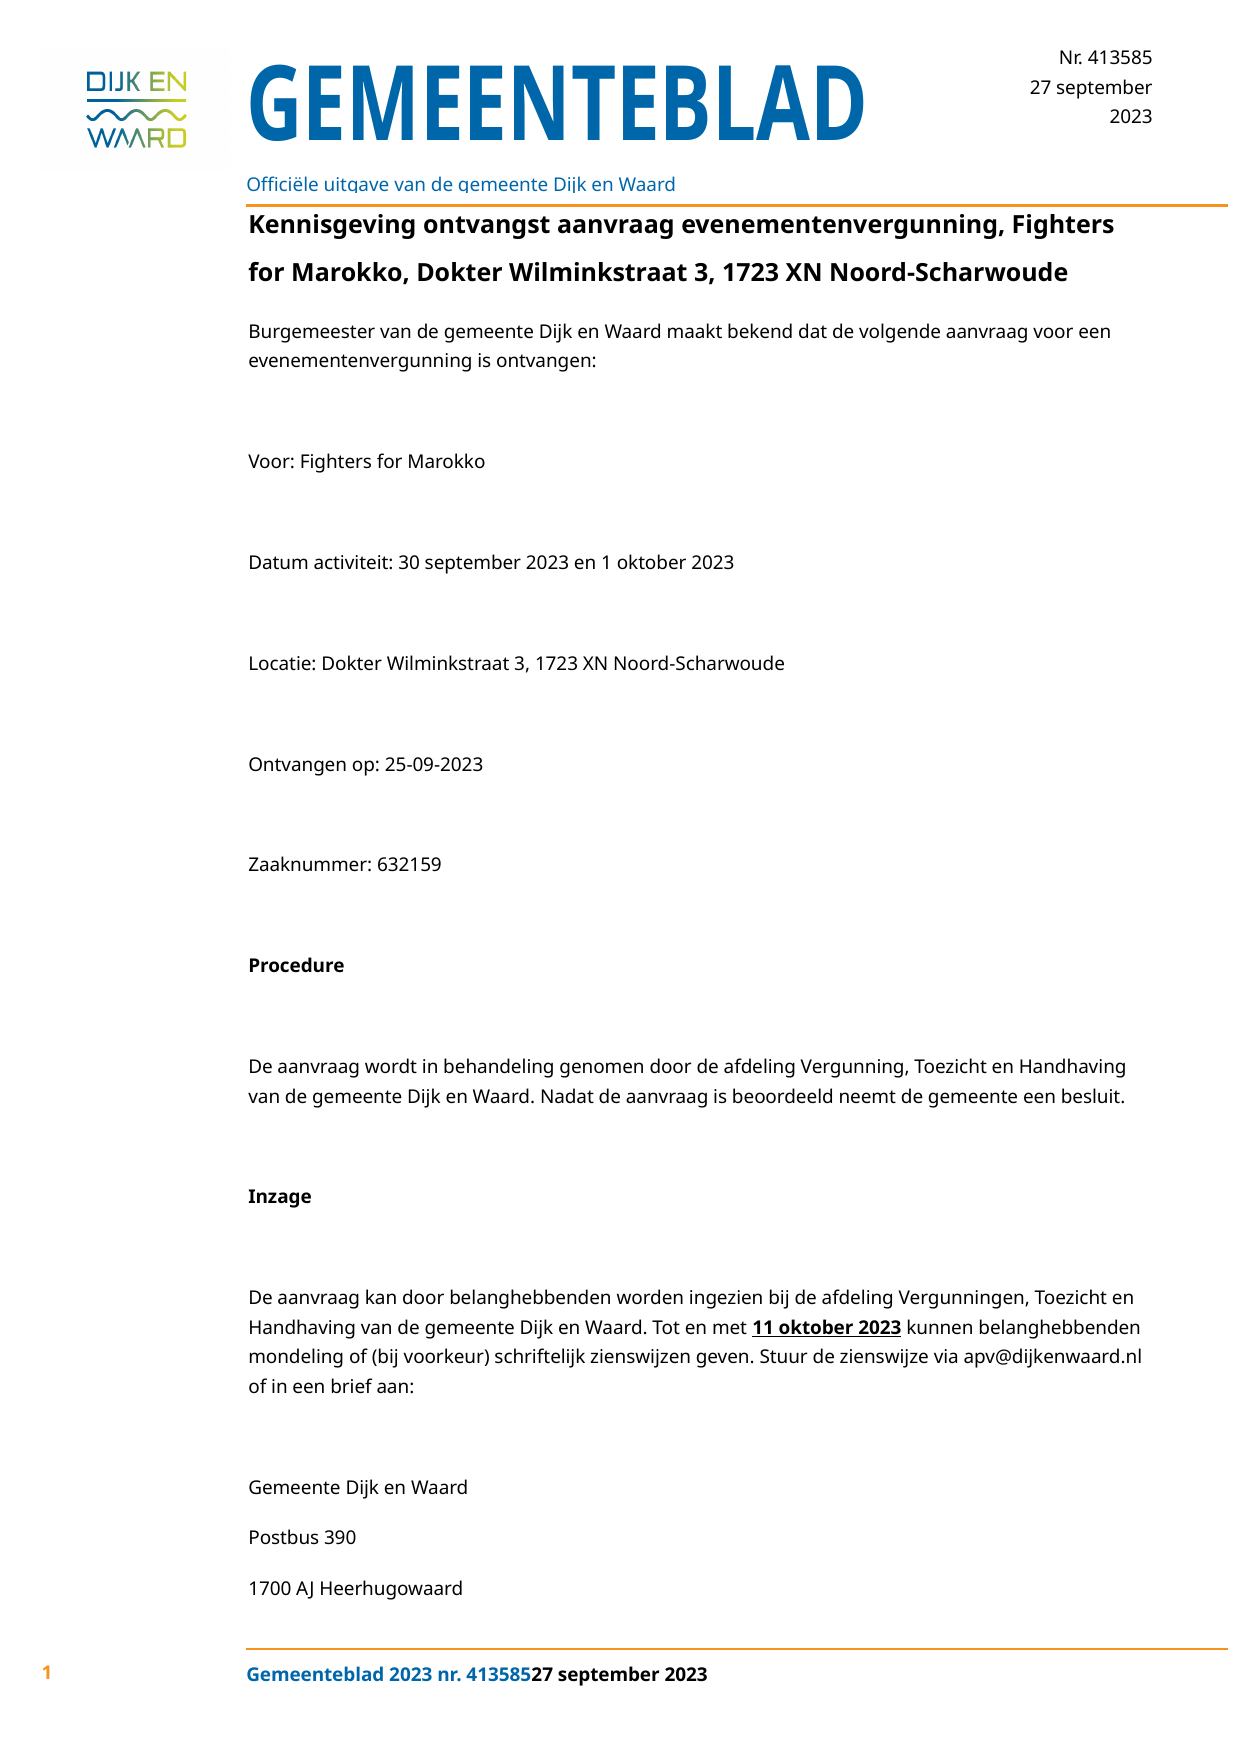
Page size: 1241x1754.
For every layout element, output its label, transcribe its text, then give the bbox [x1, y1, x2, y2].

text Ontvangen op: 25-09-2023 [248, 751, 1152, 777]
text Postbus 390 [248, 1524, 1152, 1550]
text 1700 AJ Heerhugowaard [248, 1575, 1152, 1601]
text Datum activiteit: 30 september 2023 en 1 oktober 2023 [248, 549, 1152, 575]
text Inzage [248, 1184, 1152, 1209]
text De aanvraag kan door belanghebbenden worden ingezien bij de afdeling Vergunningen, Toezicht en Handhaving van de gemeente Dijk en Waard. Tot en met 11 oktober 2023 kunnen belanghebbenden mondeling of (bij voorkeur) schriftelijk zienswijzen geven. Stuur de zienswijze via apv@dijkenwaard.nl of in een brief aan: [248, 1284, 1152, 1399]
text Gemeente Dijk en Waard [248, 1474, 1152, 1500]
text Kennisgeving ontvangst aanvraag evenementenvergunning, Fighters for Marokko, Dokter Wilminkstraat 3, 1723 XN Noord-Scharwoude [248, 207, 1152, 288]
picture [41, 47, 231, 172]
text Procedure [248, 952, 1152, 978]
text Zaaknummer: 632159 [248, 852, 1152, 877]
text Locatie: Dokter Wilminkstraat 3, 1723 XN Noord-Scharwoude [248, 650, 1152, 676]
text Voor: Fighters for Marokko [248, 448, 1152, 474]
text De aanvraag wordt in behandeling genomen door de afdeling Vergunning, Toezicht en Handhaving van de gemeente Dijk en Waard. Nadat de aanvraag is beoordeeld neemt de gemeente een besluit. [248, 1053, 1152, 1109]
text Burgemeester van de gemeente Dijk en Waard maakt bekend dat de volgende aanvraag voor een evenementenvergunning is ontvangen: [248, 318, 1152, 373]
